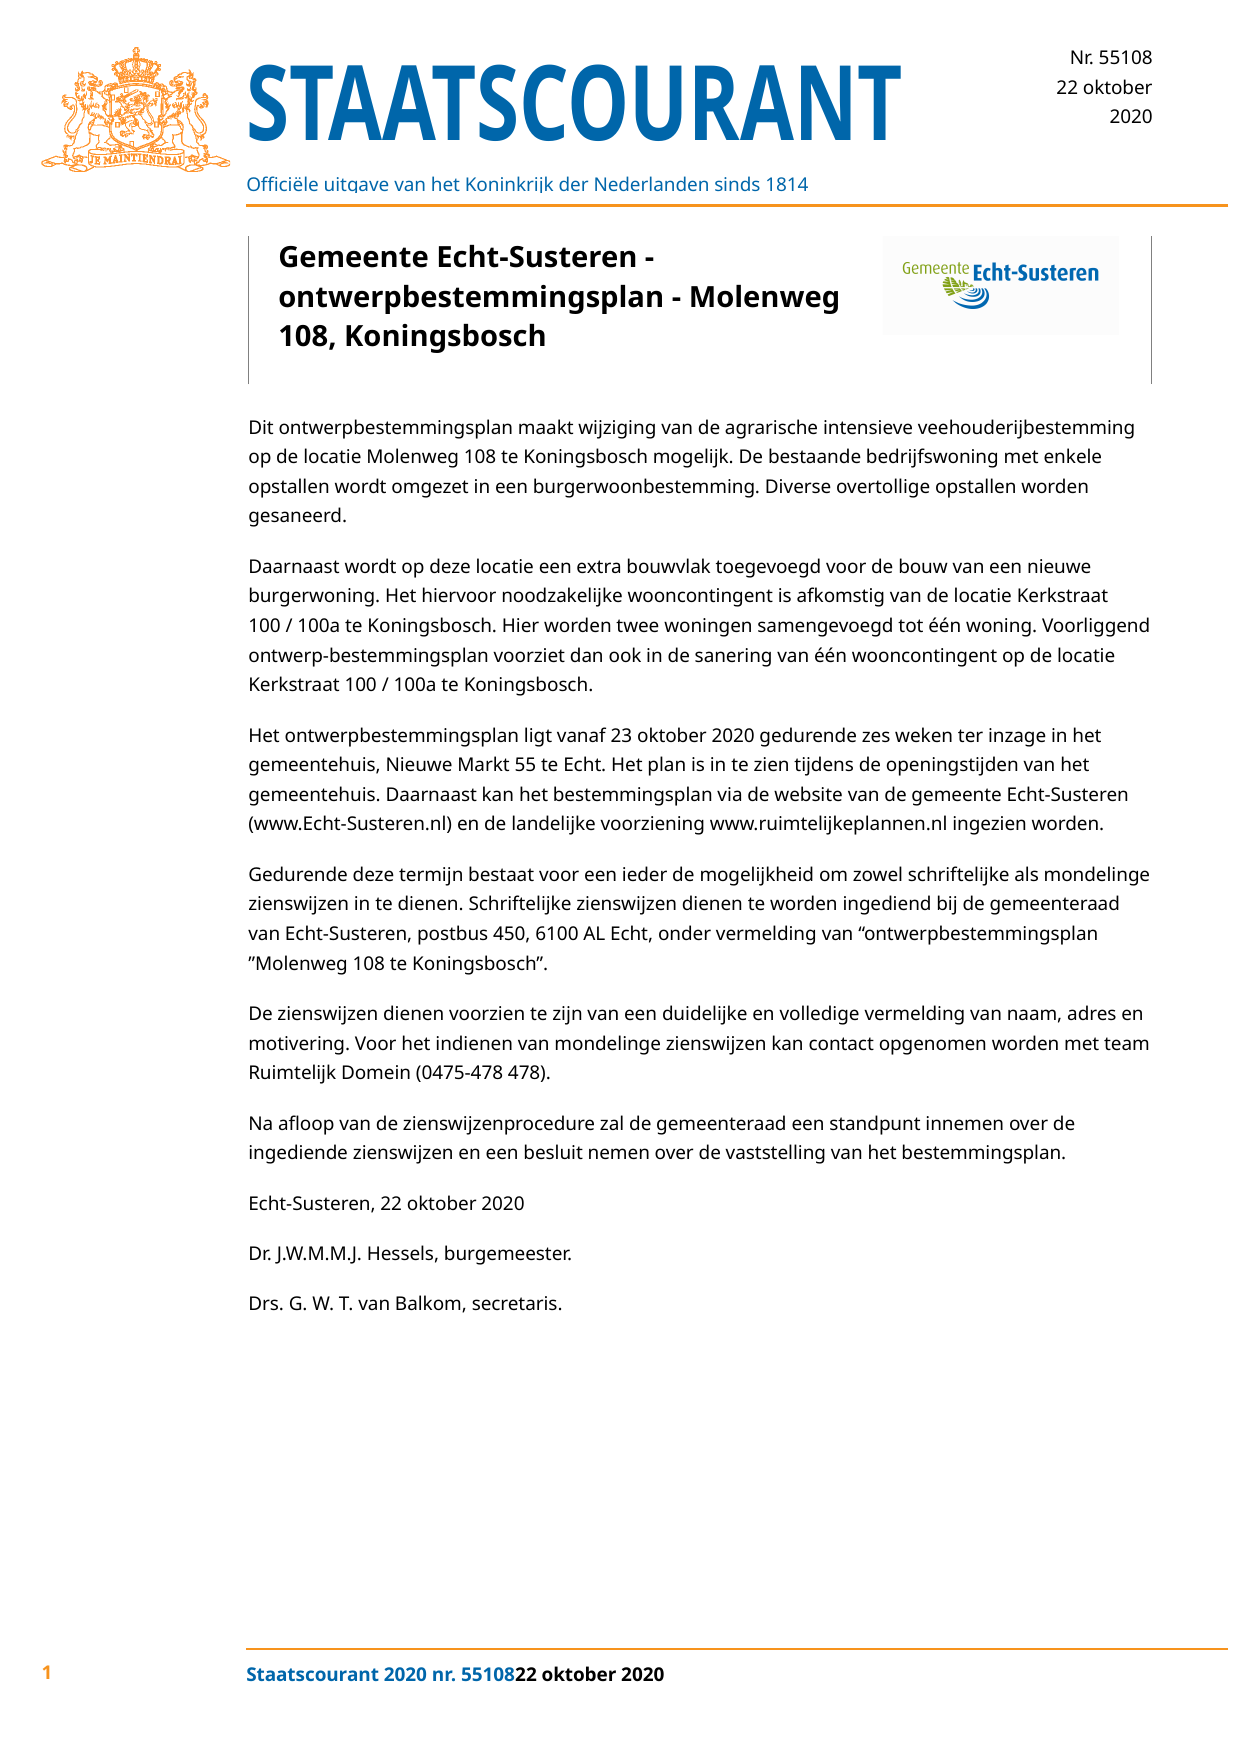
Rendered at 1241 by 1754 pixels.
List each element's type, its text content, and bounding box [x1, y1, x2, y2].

text Drs. G. W. T. van Balkom, secretaris. [248, 1291, 1152, 1316]
text Het ontwerpbestemmingsplan ligt vanaf 23 oktober 2020 gedurende zes weken ter inzage in het gemeentehuis, Nieuwe Markt 55 te Echt. Het plan is in te zien tijdens de openingstijden van het gemeentehuis. Daarnaast kan het bestemmingsplan via de website van de gemeente Echt-Susteren (www.Echt-Susteren.nl) en de landelijke voorziening www.ruimtelijkeplannen.nl ingezien worden. [248, 722, 1152, 836]
text Dr. J.W.M.M.J. Hessels, burgemeester. [248, 1240, 1152, 1266]
text Dit ontwerpbestemmingsplan maakt wijziging van de agrarische intensieve veehouderijbestemming op de locatie Molenweg 108 te Koningsbosch mogelijk. De bestaande bedrijfswoning met enkele opstallen wordt omgezet in een burgerwoonbestemming. Diverse overtollige opstallen worden gesaneerd. [248, 414, 1152, 528]
text Gedurende deze termijn bestaat voor een ieder de mogelijkheid om zowel schriftelijke als mondelinge zienswijzen in te dienen. Schriftelijke zienswijzen dienen te worden ingediend bij de gemeenteraad van Echt-Susteren, postbus 450, 6100 AL Echt, onder vermelding van “ontwerpbestemmingsplan ”Molenweg 108 te Koningsbosch”. [248, 861, 1152, 976]
table_header Gemeente Echt-Susteren - ontwerpbestemmingsplan - Molenweg 108, Koningsbosch [249, 236, 850, 384]
text Na afloop van de zienswijzenprocedure zal de gemeenteraad een standpunt innemen over de ingediende zienswijzen en een besluit nemen over de vaststelling van het bestemmingsplan. [248, 1110, 1152, 1165]
text De zienswijzen dienen voorzien te zijn van een duidelijke en volledige vermelding van naam, adres en motivering. Voor het indienen van mondelinge zienswijzen kan contact opgenomen worden met team Ruimtelijk Domein (0475-478 478). [248, 1000, 1152, 1085]
text Echt-Susteren, 22 oktober 2020 [248, 1190, 1152, 1216]
table_header [850, 236, 1151, 384]
picture [882, 236, 1119, 335]
text Daarnaast wordt op deze locatie een extra bouwvlak toegevoegd voor de bouw van een nieuwe burgerwoning. Het hiervoor noodzakelijke wooncontingent is afkomstig van de locatie Kerkstraat 100 / 100a te Koningsbosch. Hier worden twee woningen samengevoegd tot één woning. Voorliggend ontwerp-bestemmingsplan voorziet dan ook in de sanering van één wooncontingent op de locatie Kerkstraat 100 / 100a te Koningsbosch. [248, 553, 1152, 697]
picture [41, 47, 231, 172]
